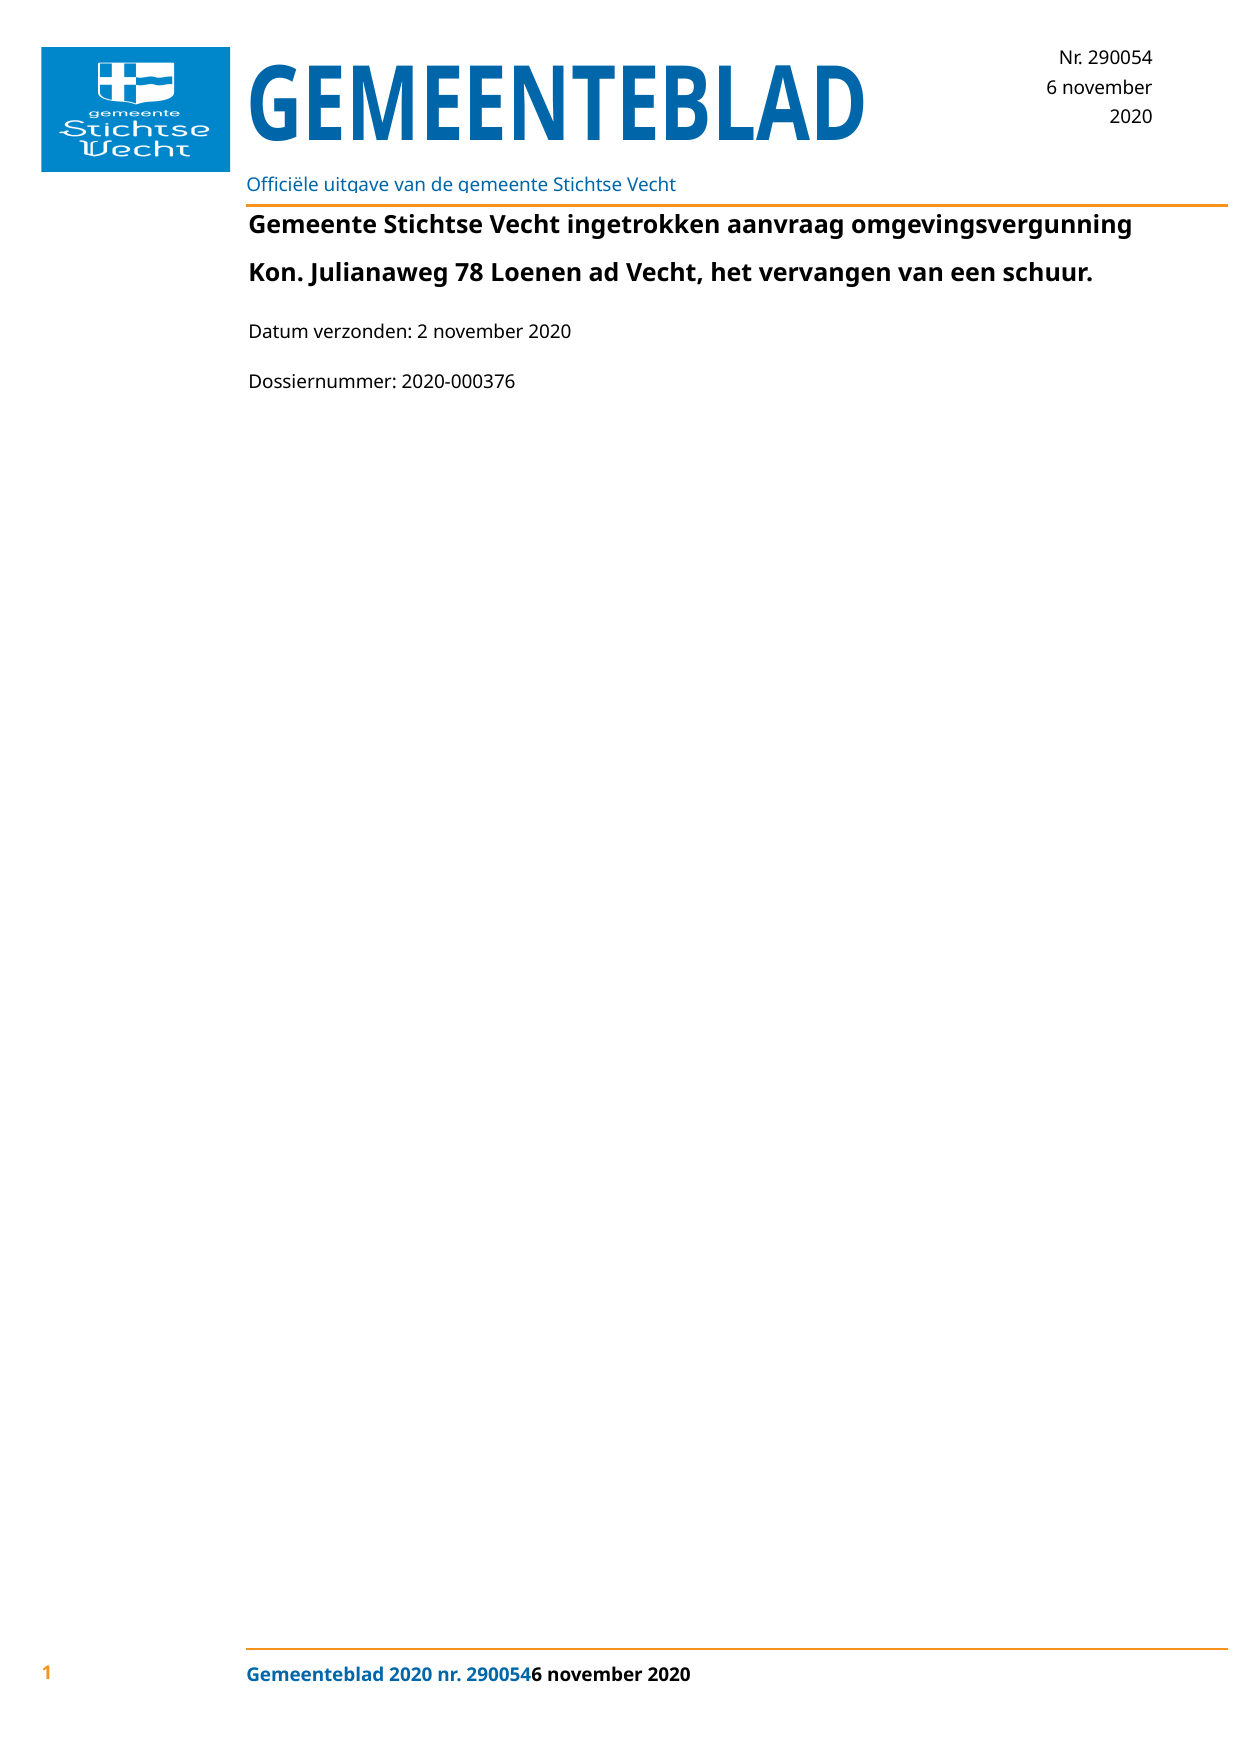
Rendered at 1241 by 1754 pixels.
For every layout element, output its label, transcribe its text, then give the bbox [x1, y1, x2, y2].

text Gemeente Stichtse Vecht ingetrokken aanvraag omgevingsvergunning Kon. Julianaweg 78 Loenen ad Vecht, het vervangen van een schuur. [248, 207, 1152, 288]
picture [99, 63, 135, 101]
text Dossiernummer: 2020-000376 [248, 368, 1152, 394]
picture [137, 63, 174, 103]
text Datum verzonden: 2 november 2020 [248, 318, 1152, 344]
